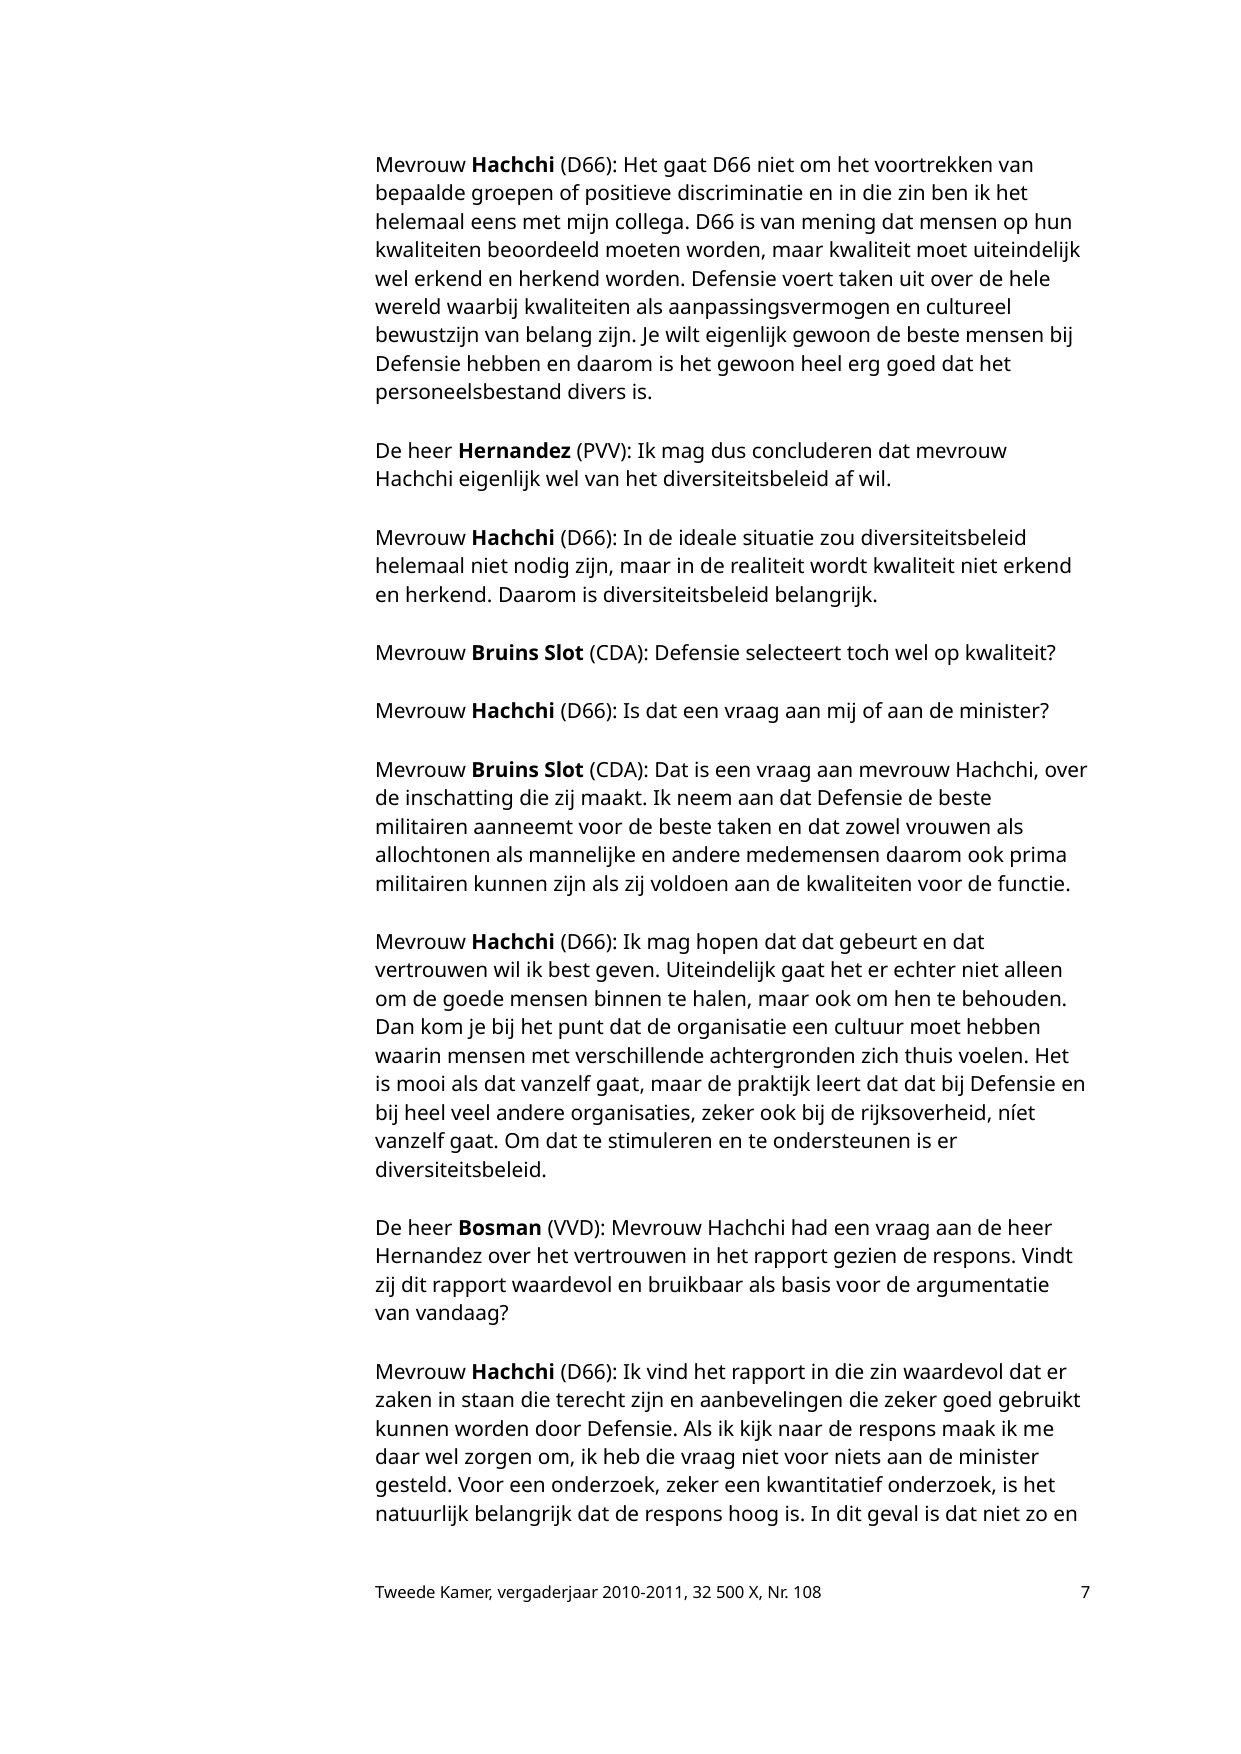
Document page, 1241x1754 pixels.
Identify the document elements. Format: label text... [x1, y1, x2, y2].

text Mevrouw Bruins Slot (CDA): Dat is een vraag aan mevrouw Hachchi, over de inschatting die zij maakt. Ik neem aan dat Defensie de beste militairen aanneemt voor de beste taken en dat zowel vrouwen als allochtonen als mannelijke en andere medemensen daarom ook prima militairen kunnen zijn als zij voldoen aan de kwaliteiten voor de functie. [375, 755, 1090, 897]
text Mevrouw Hachchi (D66): Ik vind het rapport in die zin waardevol dat er zaken in staan die terecht zijn en aanbevelingen die zeker goed gebruikt kunnen worden door Defensie. Als ik kijk naar de respons maak ik me daar wel zorgen om, ik heb die vraag niet voor niets aan de minister gesteld. Voor een onderzoek, zeker een kwantitatief onderzoek, is het natuurlijk belangrijk dat de respons hoog is. In dit geval is dat niet zo en [375, 1357, 1090, 1527]
text Mevrouw Hachchi (D66): Het gaat D66 niet om het voortrekken van bepaalde groepen of positieve discriminatie en in die zin ben ik het helemaal eens met mijn collega. D66 is van mening dat mensen op hun kwaliteiten beoordeeld moeten worden, maar kwaliteit moet uiteindelijk wel erkend en herkend worden. Defensie voert taken uit over de hele wereld waarbij kwaliteiten als aanpassingsvermogen en cultureel bewustzijn van belang zijn. Je wilt eigenlijk gewoon de beste mensen bij Defensie hebben en daarom is het gewoon heel erg goed dat het personeelsbestand divers is. [375, 150, 1090, 406]
text De heer Bosman (VVD): Mevrouw Hachchi had een vraag aan de heer Hernandez over het vertrouwen in het rapport gezien de respons. Vindt zij dit rapport waardevol en bruikbaar als basis voor de argumentatie van vandaag? [375, 1213, 1090, 1327]
text Mevrouw Hachchi (D66): Is dat een vraag aan mij of aan de minister? [375, 697, 1090, 725]
text De heer Hernandez (PVV): Ik mag dus concluderen dat mevrouw Hachchi eigenlijk wel van het diversiteitsbeleid af wil. [375, 436, 1090, 493]
text Mevrouw Bruins Slot (CDA): Defensie selecteert toch wel op kwaliteit? [375, 638, 1090, 667]
text Mevrouw Hachchi (D66): In de ideale situatie zou diversiteitsbeleid helemaal niet nodig zijn, maar in de realiteit wordt kwaliteit niet erkend en herkend. Daarom is diversiteitsbeleid belangrijk. [375, 523, 1090, 608]
text Mevrouw Hachchi (D66): Ik mag hopen dat dat gebeurt en dat vertrouwen wil ik best geven. Uiteindelijk gaat het er echter niet alleen om de goede mensen binnen te halen, maar ook om hen te behouden. Dan kom je bij het punt dat de organisatie een cultuur moet hebben waarin mensen met verschillende achtergronden zich thuis voelen. Het is mooi als dat vanzelf gaat, maar de praktijk leert dat dat bij Defensie en bij heel veel andere organisaties, zeker ook bij de rijksoverheid, níet vanzelf gaat. Om dat te stimuleren en te ondersteunen is er diversiteitsbeleid. [375, 927, 1090, 1183]
